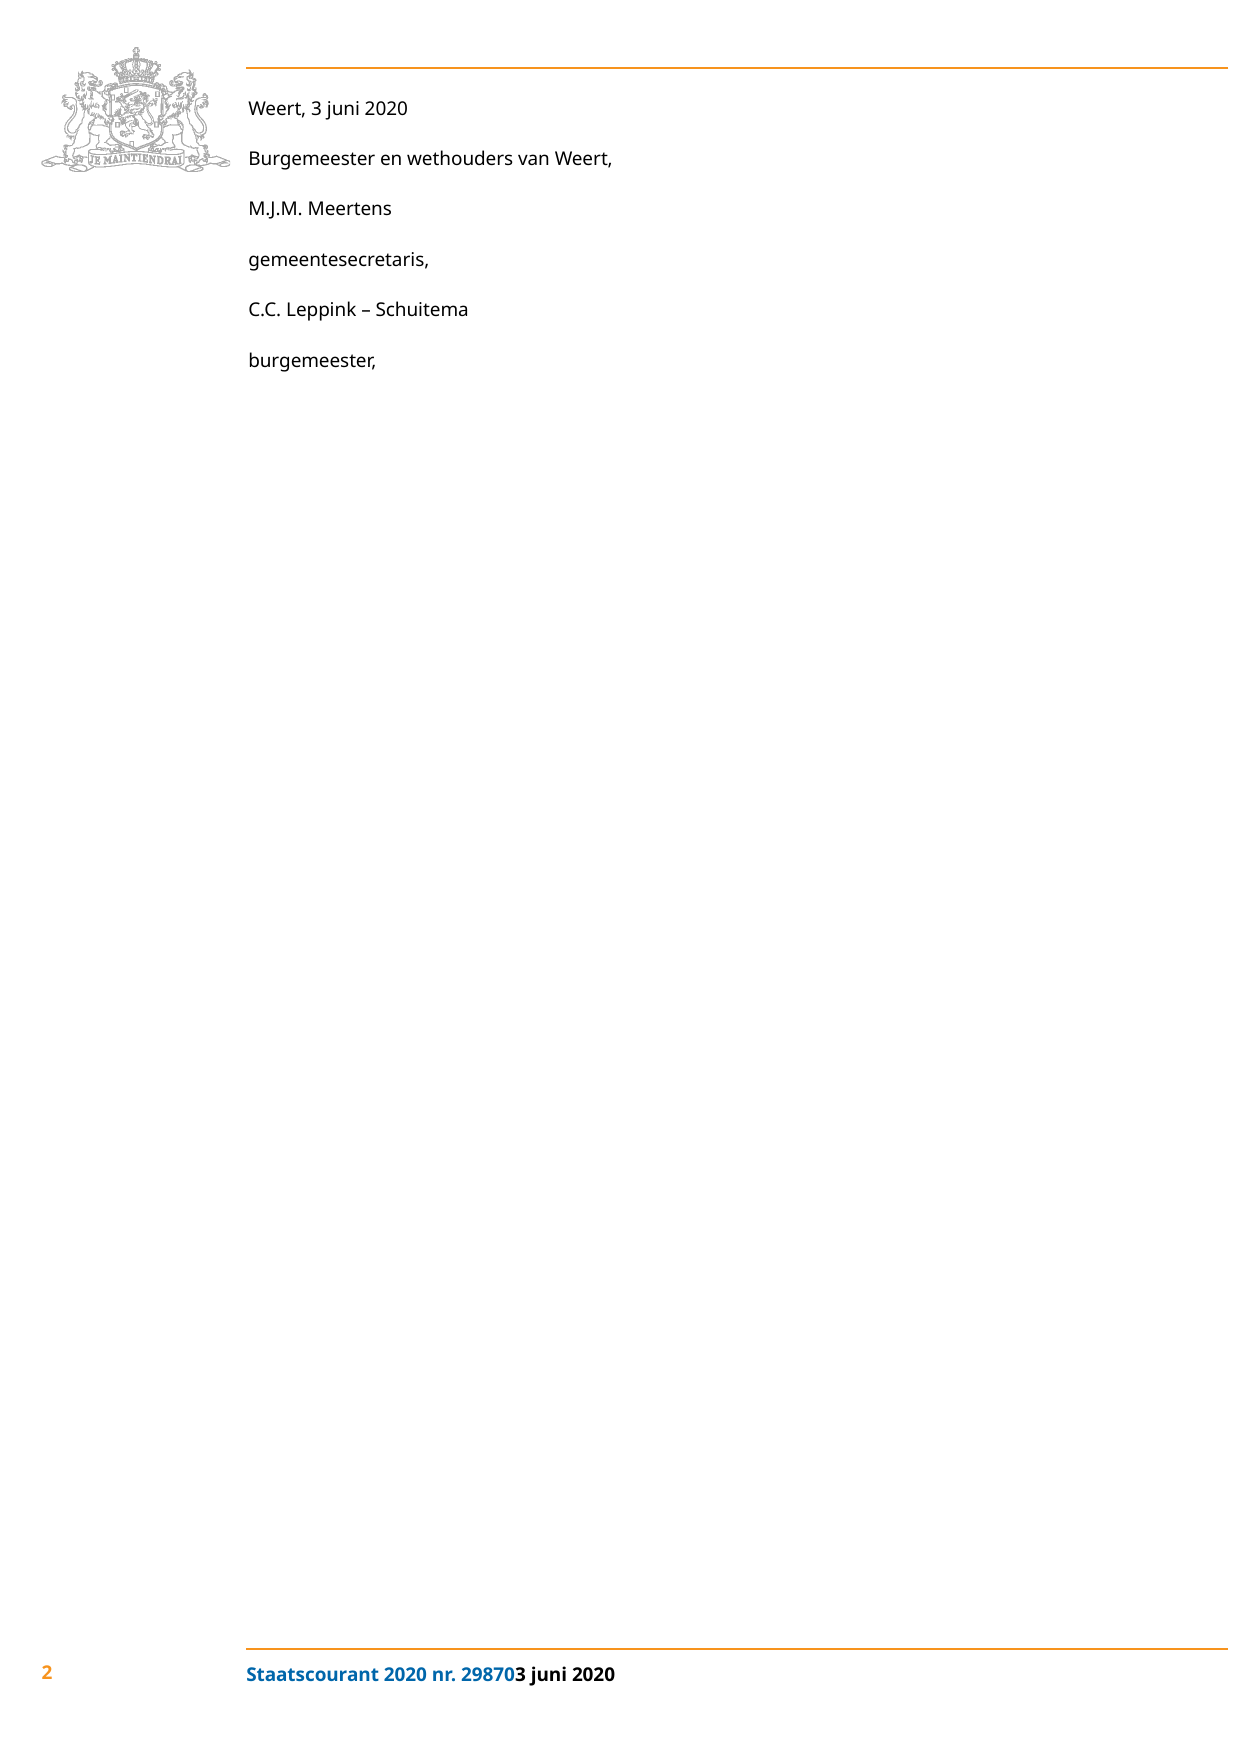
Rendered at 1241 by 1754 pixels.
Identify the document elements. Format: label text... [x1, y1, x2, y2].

text Weert, 3 juni 2020 [248, 95, 1152, 121]
text M.J.M. Meertens [248, 196, 1152, 221]
picture [41, 47, 231, 172]
text gemeentesecretaris, [248, 246, 1152, 272]
text C.C. Leppink – Schuitema [248, 296, 1152, 322]
text burgemeester, [248, 347, 1152, 373]
text Burgemeester en wethouders van Weert, [248, 145, 1152, 171]
